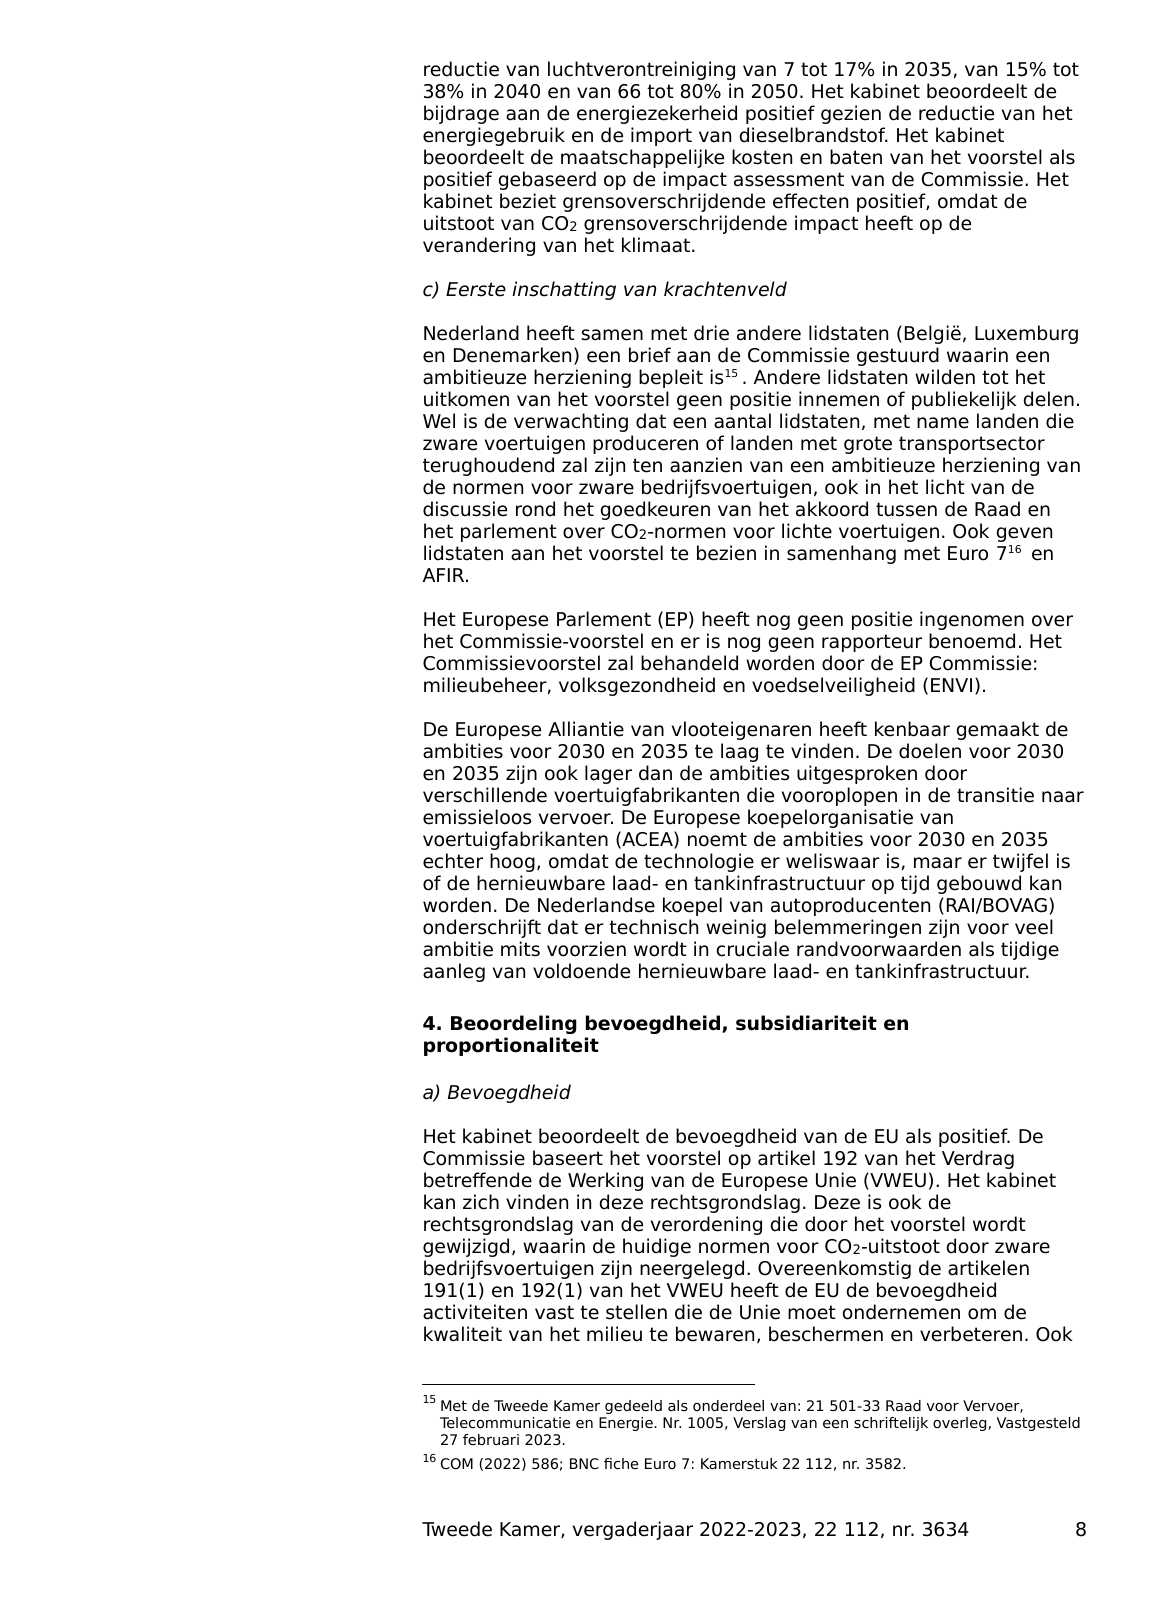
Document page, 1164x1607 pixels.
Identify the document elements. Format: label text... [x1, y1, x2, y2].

text Nederland heeft samen met drie andere lidstaten (België, Luxemburg en Denemarken) een brief aan de Commissie gestuurd waarin een ambitieuze herziening bepleit is. Andere lidstaten wilden tot het uitkomen van het voorstel geen positie innemen of publiekelijk delen. Wel is de verwachting dat een aantal lidstaten, met name landen die zware voertuigen produceren of landen met grote transportsector terughoudend zal zijn ten aanzien van een ambitieuze herziening van de normen voor zware bedrijfsvoertuigen, ook in het licht van de discussie rond het goedkeuren van het akkoord tussen de Raad en het parlement over CO2-normen voor lichte voertuigen. Ook geven lidstaten aan het voorstel te bezien in samenhang met Euro 7 en AFIR. [422, 323, 1087, 587]
text Het Europese Parlement (EP) heeft nog geen positie ingenomen over het Commissie-voorstel en er is nog geen rapporteur benoemd. Het Commissievoorstel zal behandeld worden door de EP Commissie: milieubeheer, volksgezondheid en voedselveiligheid (ENVI). [422, 609, 1087, 697]
text reductie van luchtverontreiniging van 7 tot 17% in 2035, van 15% tot 38% in 2040 en van 66 tot 80% in 2050. Het kabinet beoordeelt de bijdrage aan de energiezekerheid positief gezien de reductie van het energiegebruik en de import van dieselbrandstof. Het kabinet beoordeelt de maatschappelijke kosten en baten van het voorstel als positief gebaseerd op de impact assessment van de Commissie. Het kabinet beziet grensoverschrijdende effecten positief, omdat de uitstoot van CO2 grensoverschrijdende impact heeft op de verandering van het klimaat. [422, 59, 1087, 257]
text Het kabinet beoordeelt de bevoegdheid van de EU als positief. De Commissie baseert het voorstel op artikel 192 van het Verdrag betreffende de Werking van de Europese Unie (VWEU). Het kabinet kan zich vinden in deze rechtsgrondslag. Deze is ook de rechtsgrondslag van de verordening die door het voorstel wordt gewijzigd, waarin de huidige normen voor CO2-uitstoot door zware bedrijfsvoertuigen zijn neergelegd. Overeenkomstig de artikelen 191(1) en 192(1) van het VWEU heeft de EU de bevoegdheid activiteiten vast te stellen die de Unie moet ondernemen om de kwaliteit van het milieu te bewaren, beschermen en verbeteren. Ook [422, 1126, 1087, 1346]
subtitle a) Bevoegdheid [422, 1082, 1087, 1104]
subtitle c) Eerste inschatting van krachtenveld [422, 279, 1087, 301]
text COM (2022) 586; BNC fiche Euro 7: Kamerstuk 22 112, nr. 3582. [422, 1452, 1087, 1474]
subtitle 4. Beoordeling bevoegdheid, subsidiariteit en proportionaliteit [422, 1013, 1087, 1057]
text De Europese Alliantie van vlooteigenaren heeft kenbaar gemaakt de ambities voor 2030 en 2035 te laag te vinden. De doelen voor 2030 en 2035 zijn ook lager dan de ambities uitgesproken door verschillende voertuigfabrikanten die vooroplopen in de transitie naar emissieloos vervoer. De Europese koepelorganisatie van voertuigfabrikanten (ACEA) noemt de ambities voor 2030 en 2035 echter hoog, omdat de technologie er weliswaar is, maar er twijfel is of de hernieuwbare laad- en tankinfrastructuur op tijd gebouwd kan worden. De Nederlandse koepel van autoproducenten (RAI/BOVAG) onderschrijft dat er technisch weinig belemmeringen zijn voor veel ambitie mits voorzien wordt in cruciale randvoorwaarden als tijdige aanleg van voldoende hernieuwbare laad- en tankinfrastructuur. [422, 719, 1087, 983]
text Met de Tweede Kamer gedeeld als onderdeel van: 21 501-33 Raad voor Vervoer, Telecommunicatie en Energie. Nr. 1005, Verslag van een schriftelijk overleg, Vastgesteld 27 februari 2023. [422, 1393, 1087, 1449]
